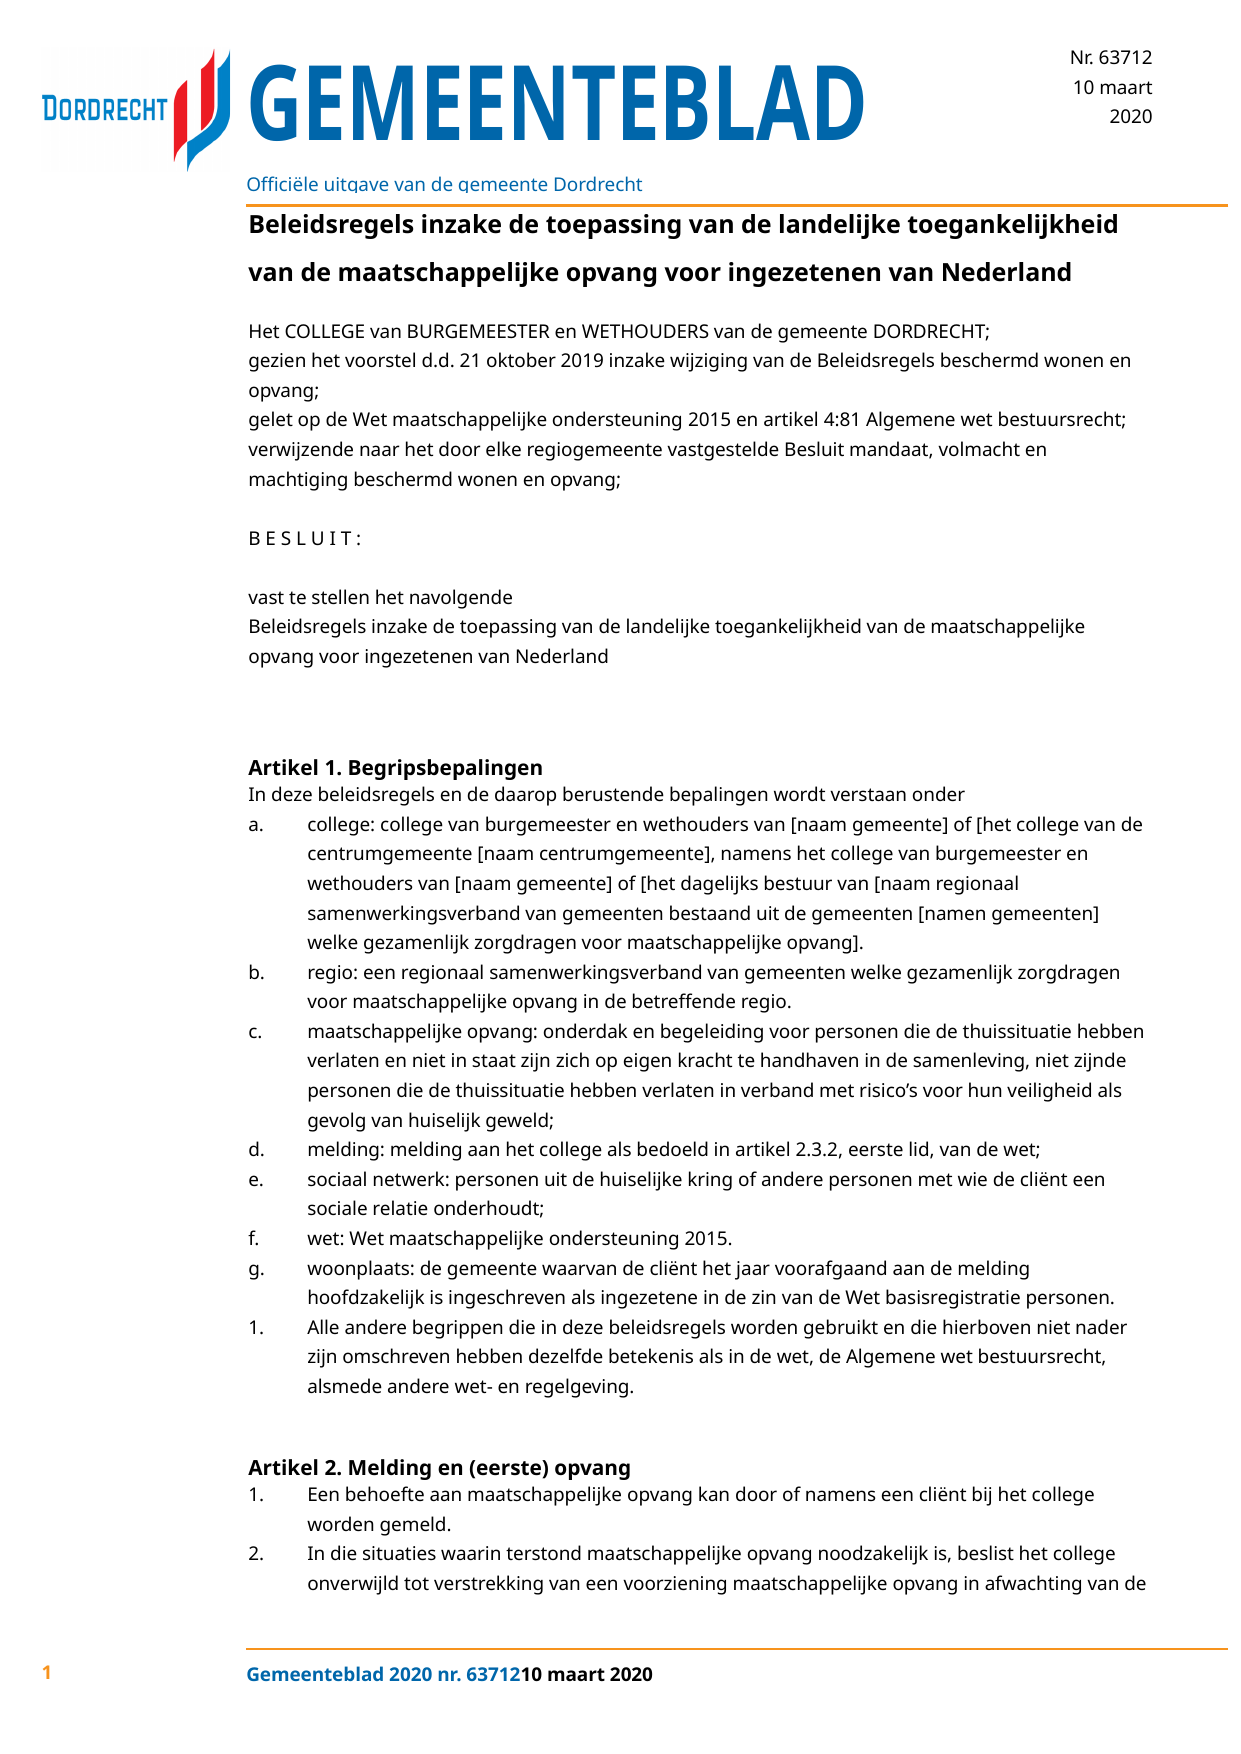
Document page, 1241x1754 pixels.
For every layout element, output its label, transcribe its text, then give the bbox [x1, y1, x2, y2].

list Een behoefte aan maatschappelijke opvang kan door of namens een cliënt bij het college worden gemeld. [248, 1481, 1152, 1537]
text Artikel 2. Melding en (eerste) opvang [248, 1453, 1152, 1481]
list melding: melding aan het college als bedoeld in artikel 2.3.2, eerste lid, van de wet; [248, 1136, 1152, 1162]
list wet: Wet maatschappelijke ondersteuning 2015. [248, 1225, 1152, 1251]
list Alle andere begrippen die in deze beleidsregels worden gebruikt en die hierboven niet nader zijn omschreven hebben dezelfde betekenis als in de wet, de Algemene wet bestuursrecht, alsmede andere wet- en regelgeving. [248, 1314, 1152, 1399]
list maatschappelijke opvang: onderdak en begeleiding voor personen die de thuissituatie hebben verlaten en niet in staat zijn zich op eigen kracht te handhaven in de samenleving, niet zijnde personen die de thuissituatie hebben verlaten in verband met risico’s voor hun veiligheid als gevolg van huiselijk geweld; [248, 1018, 1152, 1132]
text Het COLLEGE van BURGEMEESTER en WETHOUDERS van de gemeente DORDRECHT; [248, 318, 1152, 344]
text B E S L U I T : [248, 525, 1152, 551]
list In die situaties waarin terstond maatschappelijke opvang noodzakelijk is, beslist het college onverwijld tot verstrekking van een voorziening maatschappelijke opvang in afwachting van de [248, 1541, 1152, 1596]
list woonplaats: de gemeente waarvan de cliënt het jaar voorafgaand aan de melding hoofdzakelijk is ingeschreven als ingezetene in de zin van de Wet basisregistratie personen. [248, 1255, 1152, 1310]
list regio: een regionaal samenwerkingsverband van gemeenten welke gezamenlijk zorgdragen voor maatschappelijke opvang in de betreffende regio. [248, 959, 1152, 1014]
text Beleidsregels inzake de toepassing van de landelijke toegankelijkheid van de maatschappelijke opvang voor ingezetenen van Nederland [248, 614, 1152, 669]
list college: college van burgemeester en wethouders van [naam gemeente] of [het college van de centrumgemeente [naam centrumgemeente], namens het college van burgemeester en wethouders van [naam gemeente] of [het dagelijks bestuur van [naam regionaal samenwerkingsverband van gemeenten bestaand uit de gemeenten [namen gemeenten] welke gezamenlijk zorgdragen voor maatschappelijke opvang]. [248, 811, 1152, 955]
text gelet op de Wet maatschappelijke ondersteuning 2015 en artikel 4:81 Algemene wet bestuursrecht; [248, 407, 1152, 432]
text Beleidsregels inzake de toepassing van de landelijke toegankelijkheid van de maatschappelijke opvang voor ingezetenen van Nederland [248, 207, 1152, 288]
text gezien het voorstel d.d. 21 oktober 2019 inzake wijziging van de Beleidsregels beschermd wonen en opvang; [248, 347, 1152, 403]
text verwijzende naar het door elke regiogemeente vastgestelde Besluit mandaat, volmacht en machtiging beschermd wonen en opvang; [248, 436, 1152, 492]
text vast te stellen het navolgende [248, 584, 1152, 610]
list sociaal netwerk: personen uit de huiselijke kring of andere personen met wie de cliënt een sociale relatie onderhoudt; [248, 1166, 1152, 1221]
picture [41, 47, 231, 172]
text In deze beleidsregels en de daarop berustende bepalingen wordt verstaan onder [248, 781, 1152, 807]
text Artikel 1. Begripsbepalingen [248, 753, 1152, 781]
